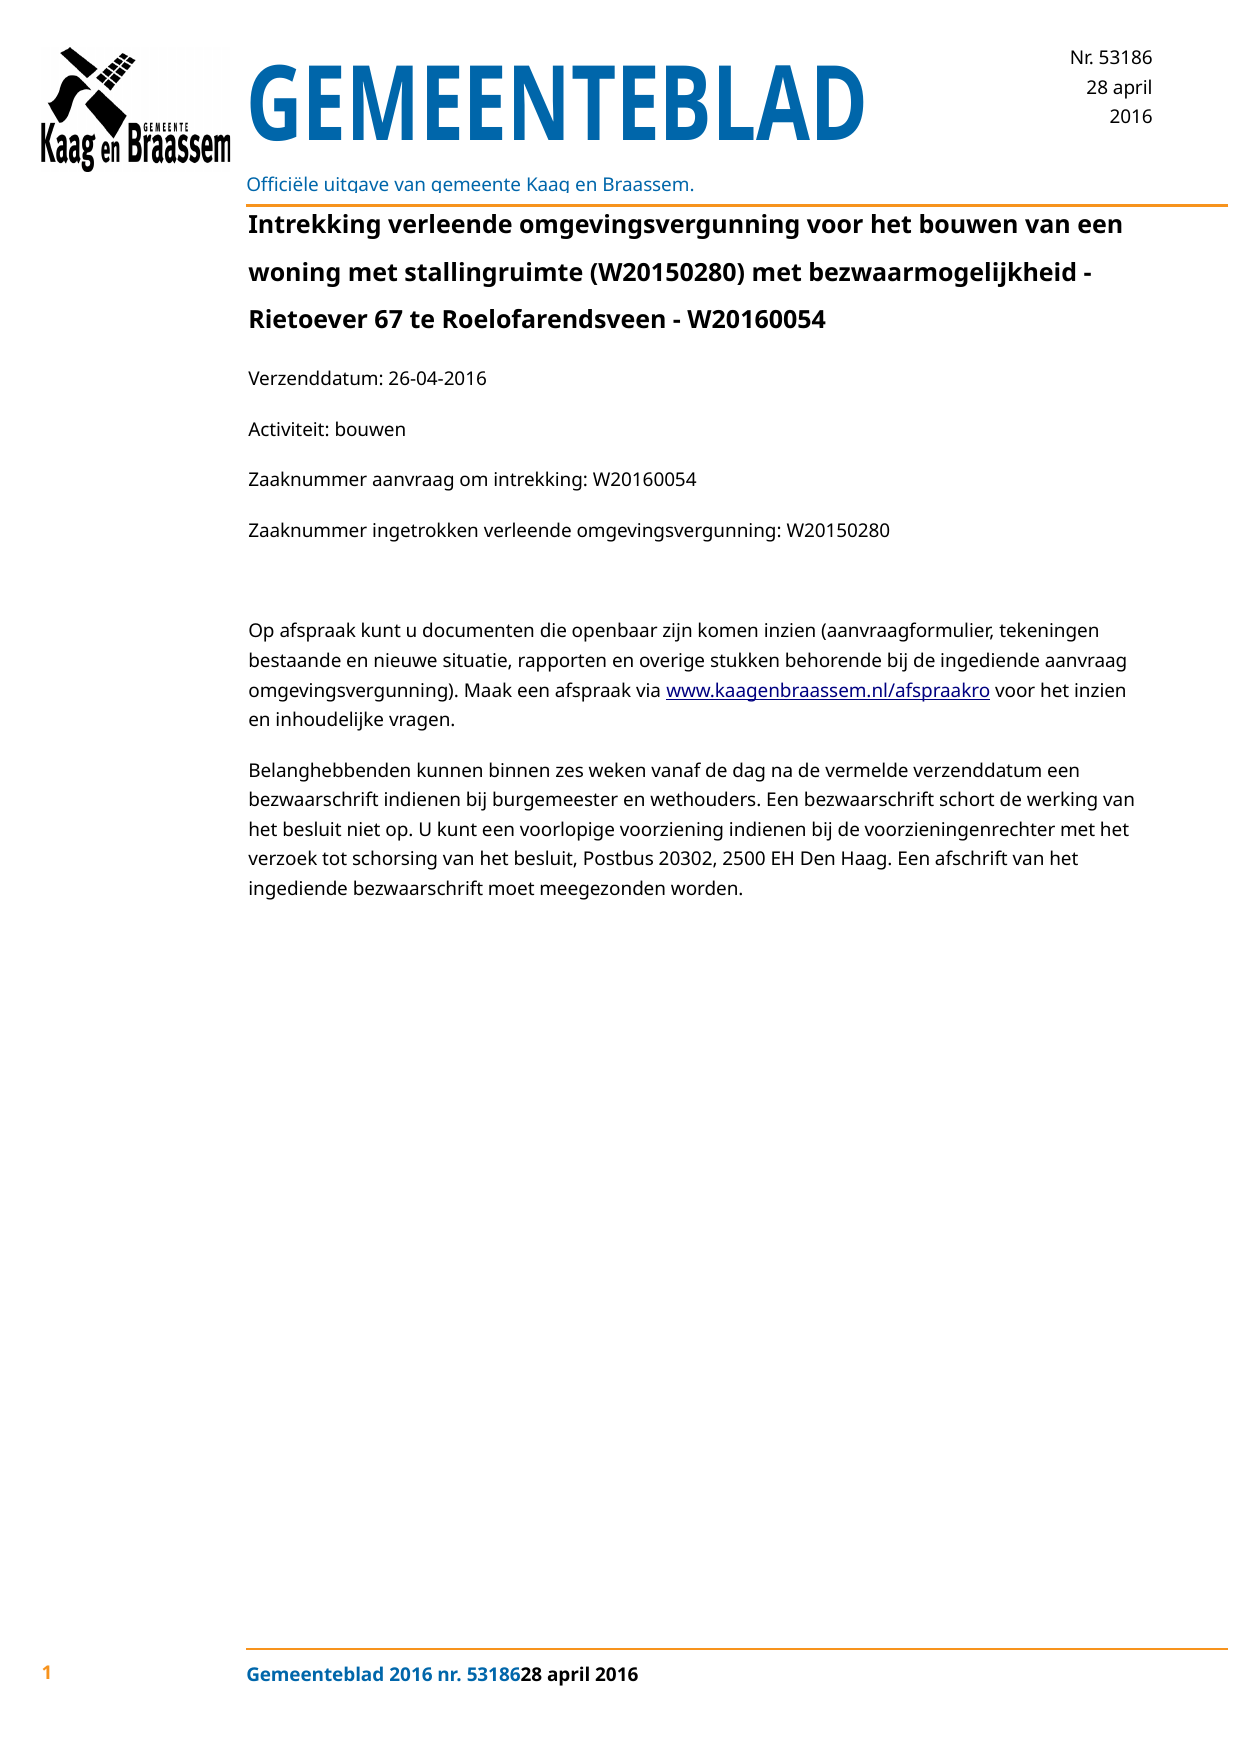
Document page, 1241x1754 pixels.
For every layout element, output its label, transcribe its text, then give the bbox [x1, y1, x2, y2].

picture [41, 47, 231, 172]
text Zaaknummer ingetrokken verleende omgevingsvergunning: W20150280 [248, 517, 1152, 542]
text Intrekking verleende omgevingsvergunning voor het bouwen van een woning met stallingruimte (W20150280) met bezwaarmogelijkheid - Rietoever 67 te Roelofarendsveen - W20160054 [248, 207, 1152, 336]
text Activiteit: bouwen [248, 416, 1152, 442]
text Belanghebbenden kunnen binnen zes weken vanaf de dag na de vermelde verzenddatum een bezwaarschrift indienen bij burgemeester en wethouders. Een bezwaarschrift schort de werking van het besluit niet op. U kunt een voorlopige voorziening indienen bij de voorzieningenrechter met het verzoek tot schorsing van het besluit, Postbus 20302, 2500 EH Den Haag. Een afschrift van het ingediende bezwaarschrift moet meegezonden worden. [248, 757, 1152, 901]
text Op afspraak kunt u documenten die openbaar zijn komen inzien (aanvraagformulier, tekeningen bestaande en nieuwe situatie, rapporten en overige stukken behorende bij de ingediende aanvraag omgevingsvergunning). Maak een afspraak via www.kaagenbraassem.nl/afspraakro voor het inzien en inhoudelijke vragen. [248, 618, 1152, 732]
text Zaaknummer aanvraag om intrekking: W20160054 [248, 466, 1152, 492]
text Verzenddatum: 26-04-2016 [248, 366, 1152, 391]
